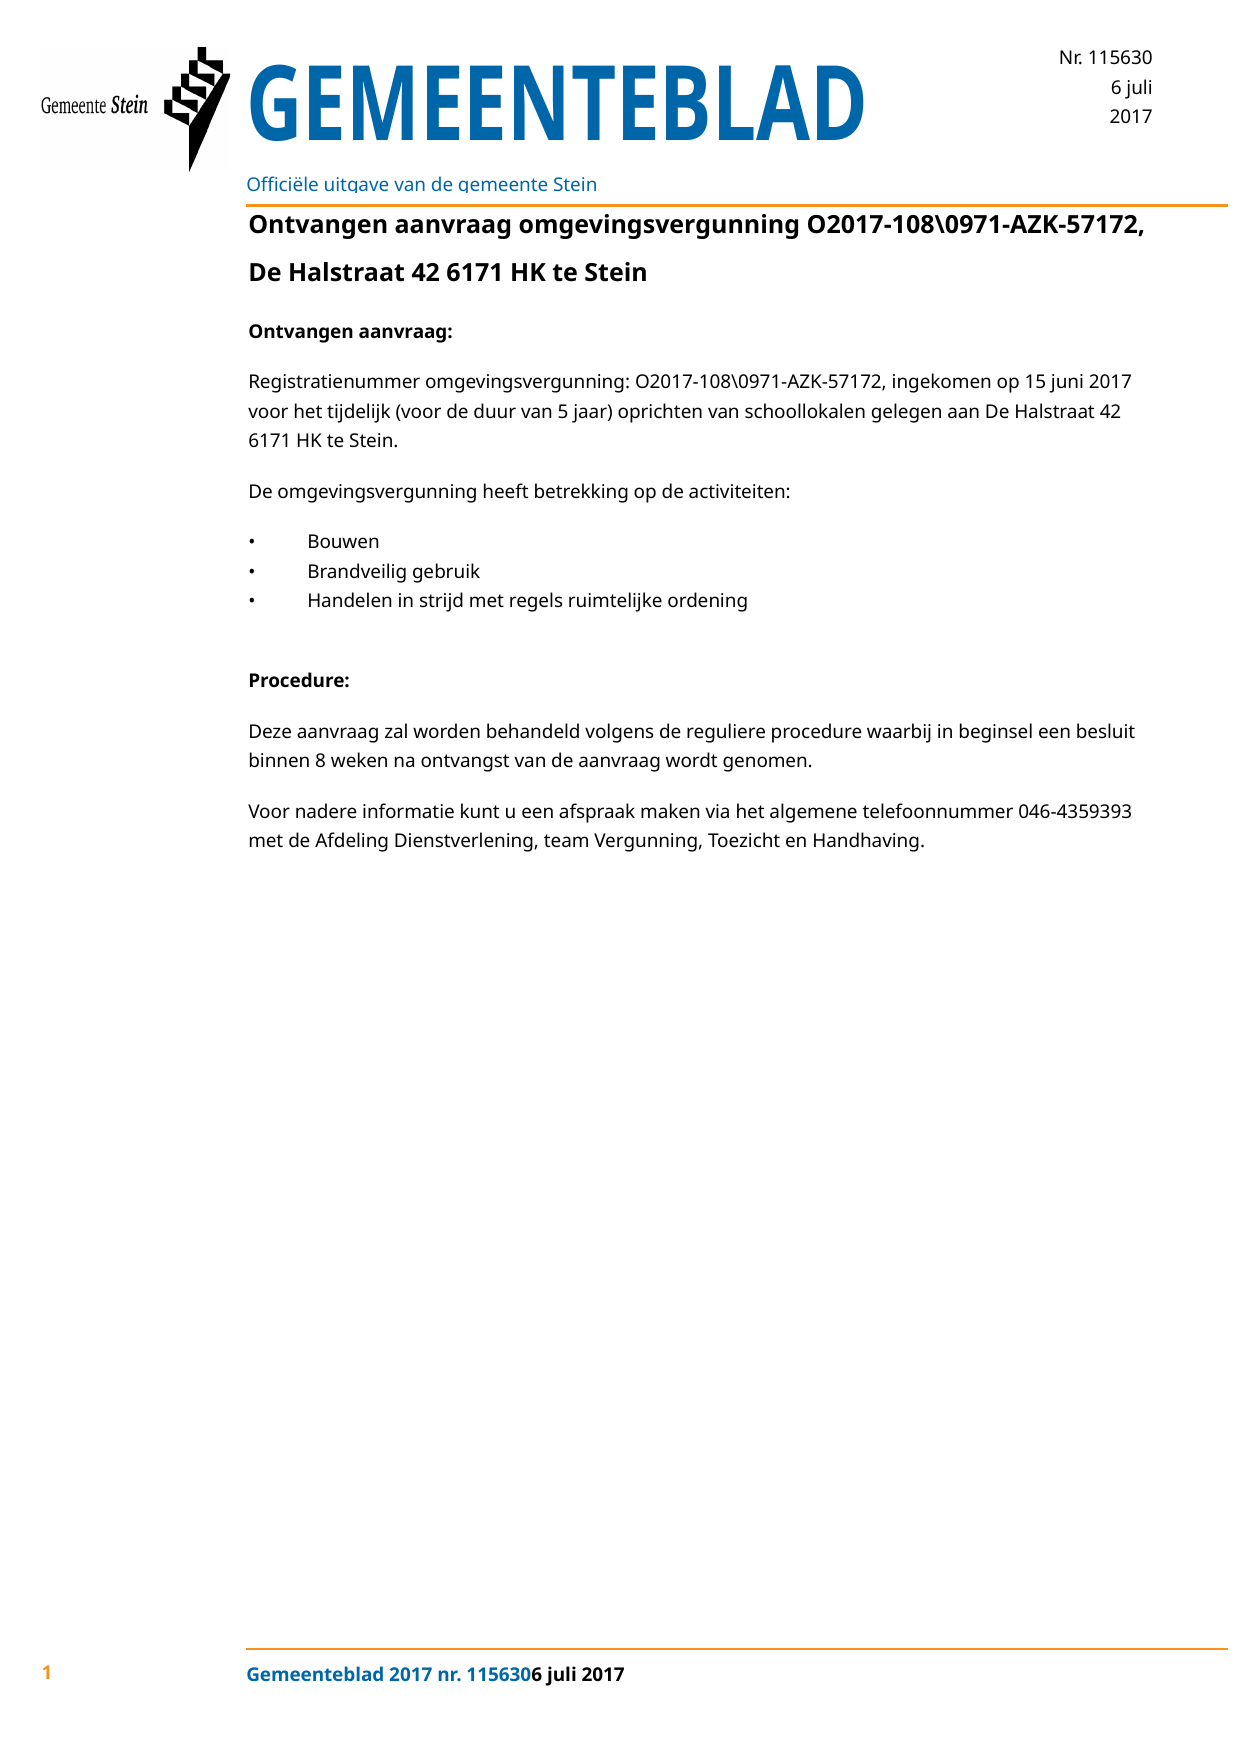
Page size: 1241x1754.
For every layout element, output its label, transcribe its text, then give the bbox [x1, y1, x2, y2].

text Ontvangen aanvraag omgevingsvergunning O2017-108\0971-AZK-57172, De Halstraat 42 6171 HK te Stein [248, 207, 1152, 288]
text Deze aanvraag zal worden behandeld volgens de reguliere procedure waarbij in beginsel een besluit binnen 8 weken na ontvangst van de aanvraag wordt genomen. [248, 718, 1152, 773]
picture [41, 47, 231, 172]
text Ontvangen aanvraag: [248, 318, 1152, 344]
text Voor nadere informatie kunt u een afspraak maken via het algemene telefoonnummer 046-4359393 met de Afdeling Dienstverlening, team Vergunning, Toezicht en Handhaving. [248, 798, 1152, 853]
text Registratienummer omgevingsvergunning: O2017-108\0971-AZK-57172, ingekomen op 15 juni 2017 voor het tijdelijk (voor de duur van 5 jaar) oprichten van schoollokalen gelegen aan De Halstraat 42 6171 HK te Stein. [248, 368, 1152, 453]
text Procedure: [248, 667, 1152, 693]
text De omgevingsvergunning heeft betrekking op de activiteiten: [248, 478, 1152, 504]
list Brandveilig gebruik [248, 558, 1152, 584]
list Bouwen [248, 528, 1152, 554]
list Handelen in strijd met regels ruimtelijke ordening [248, 587, 1152, 613]
